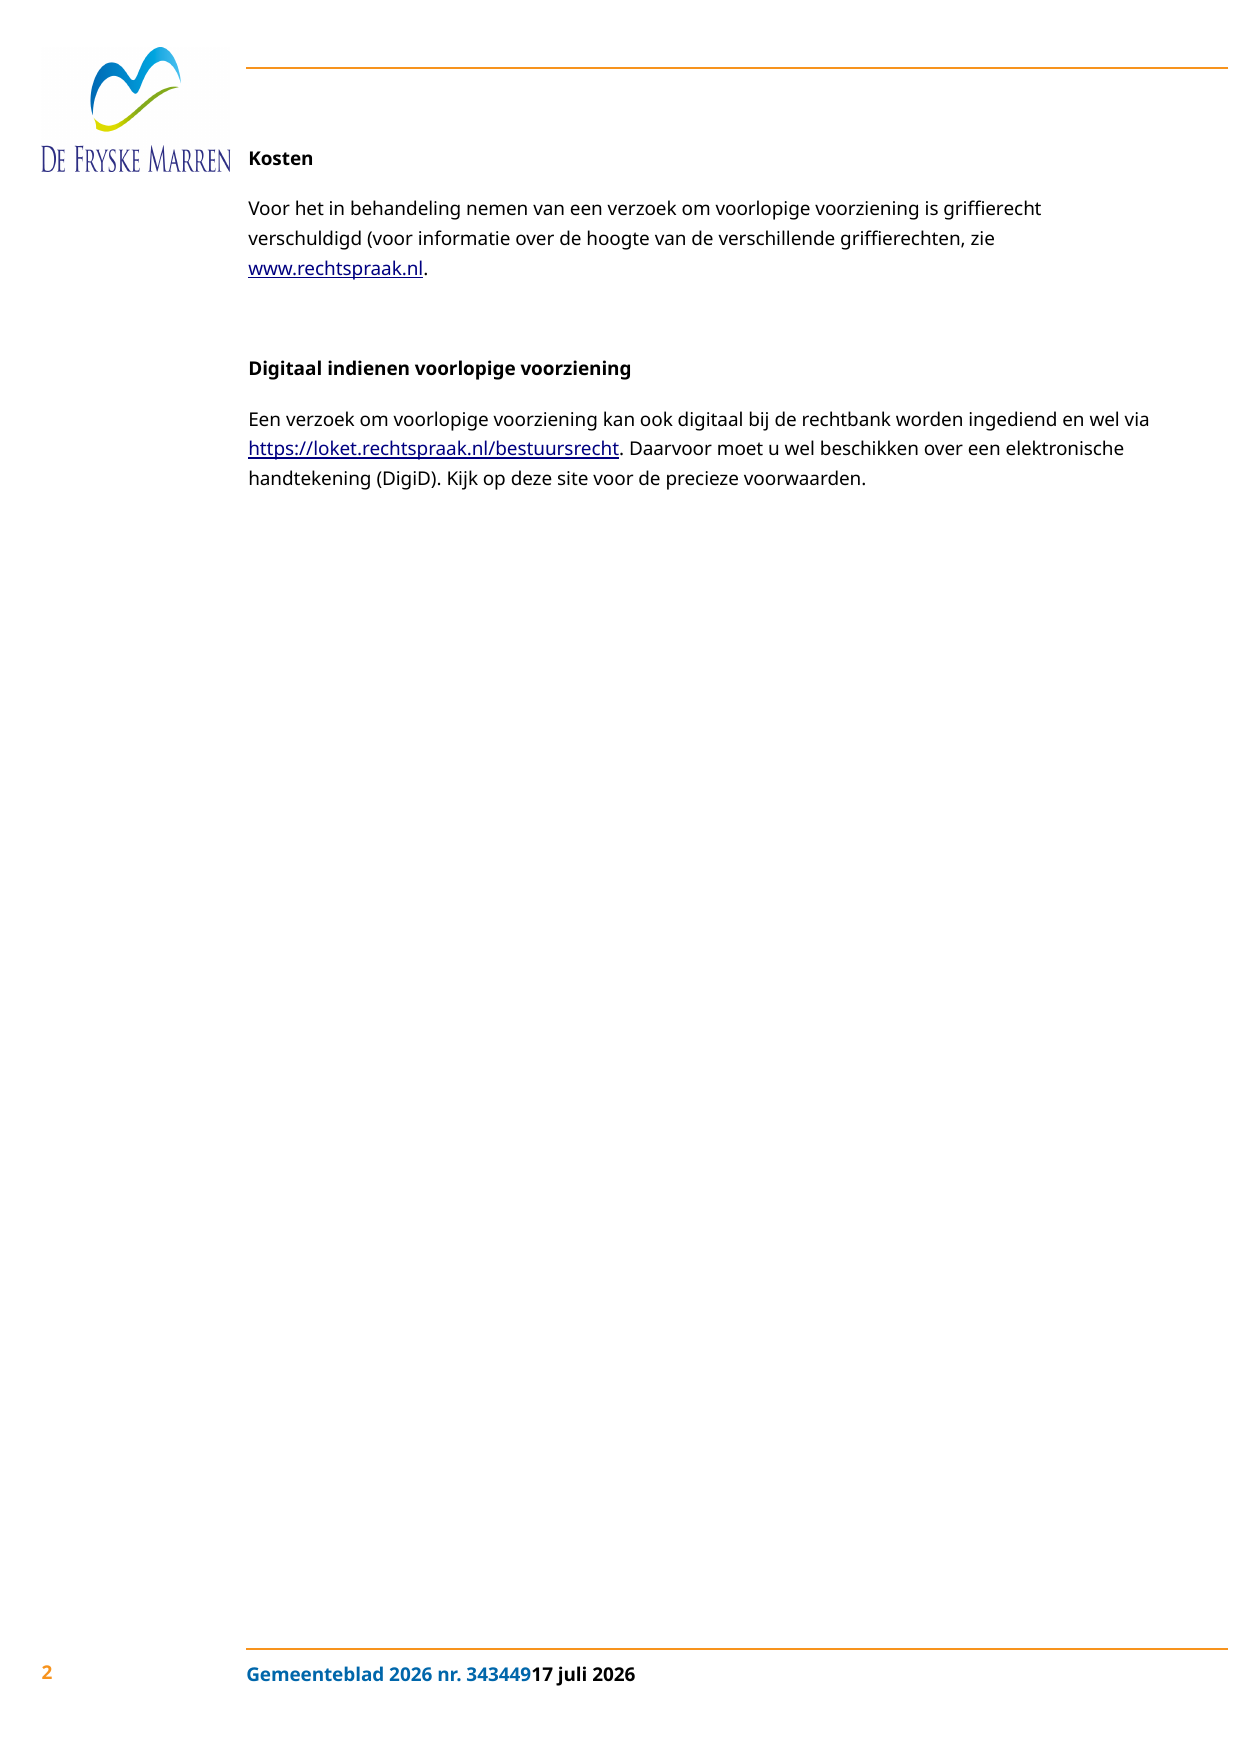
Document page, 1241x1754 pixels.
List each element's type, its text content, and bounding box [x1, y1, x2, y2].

text Voor het in behandeling nemen van een verzoek om voorlopige voorziening is griffierecht verschuldigd (voor informatie over de hoogte van de verschillende griffierechten, zie www.rechtspraak.nl. [248, 196, 1152, 281]
picture [41, 47, 231, 172]
text Kosten [248, 145, 1152, 171]
text Een verzoek om voorlopige voorziening kan ook digitaal bij de rechtbank worden ingediend en wel via https://loket.rechtspraak.nl/bestuursrecht. Daarvoor moet u wel beschikken over een elektronische handtekening (DigiD). Kijk op deze site voor de precieze voorwaarden. [248, 406, 1152, 491]
text Digitaal indienen voorlopige voorziening [248, 356, 1152, 381]
